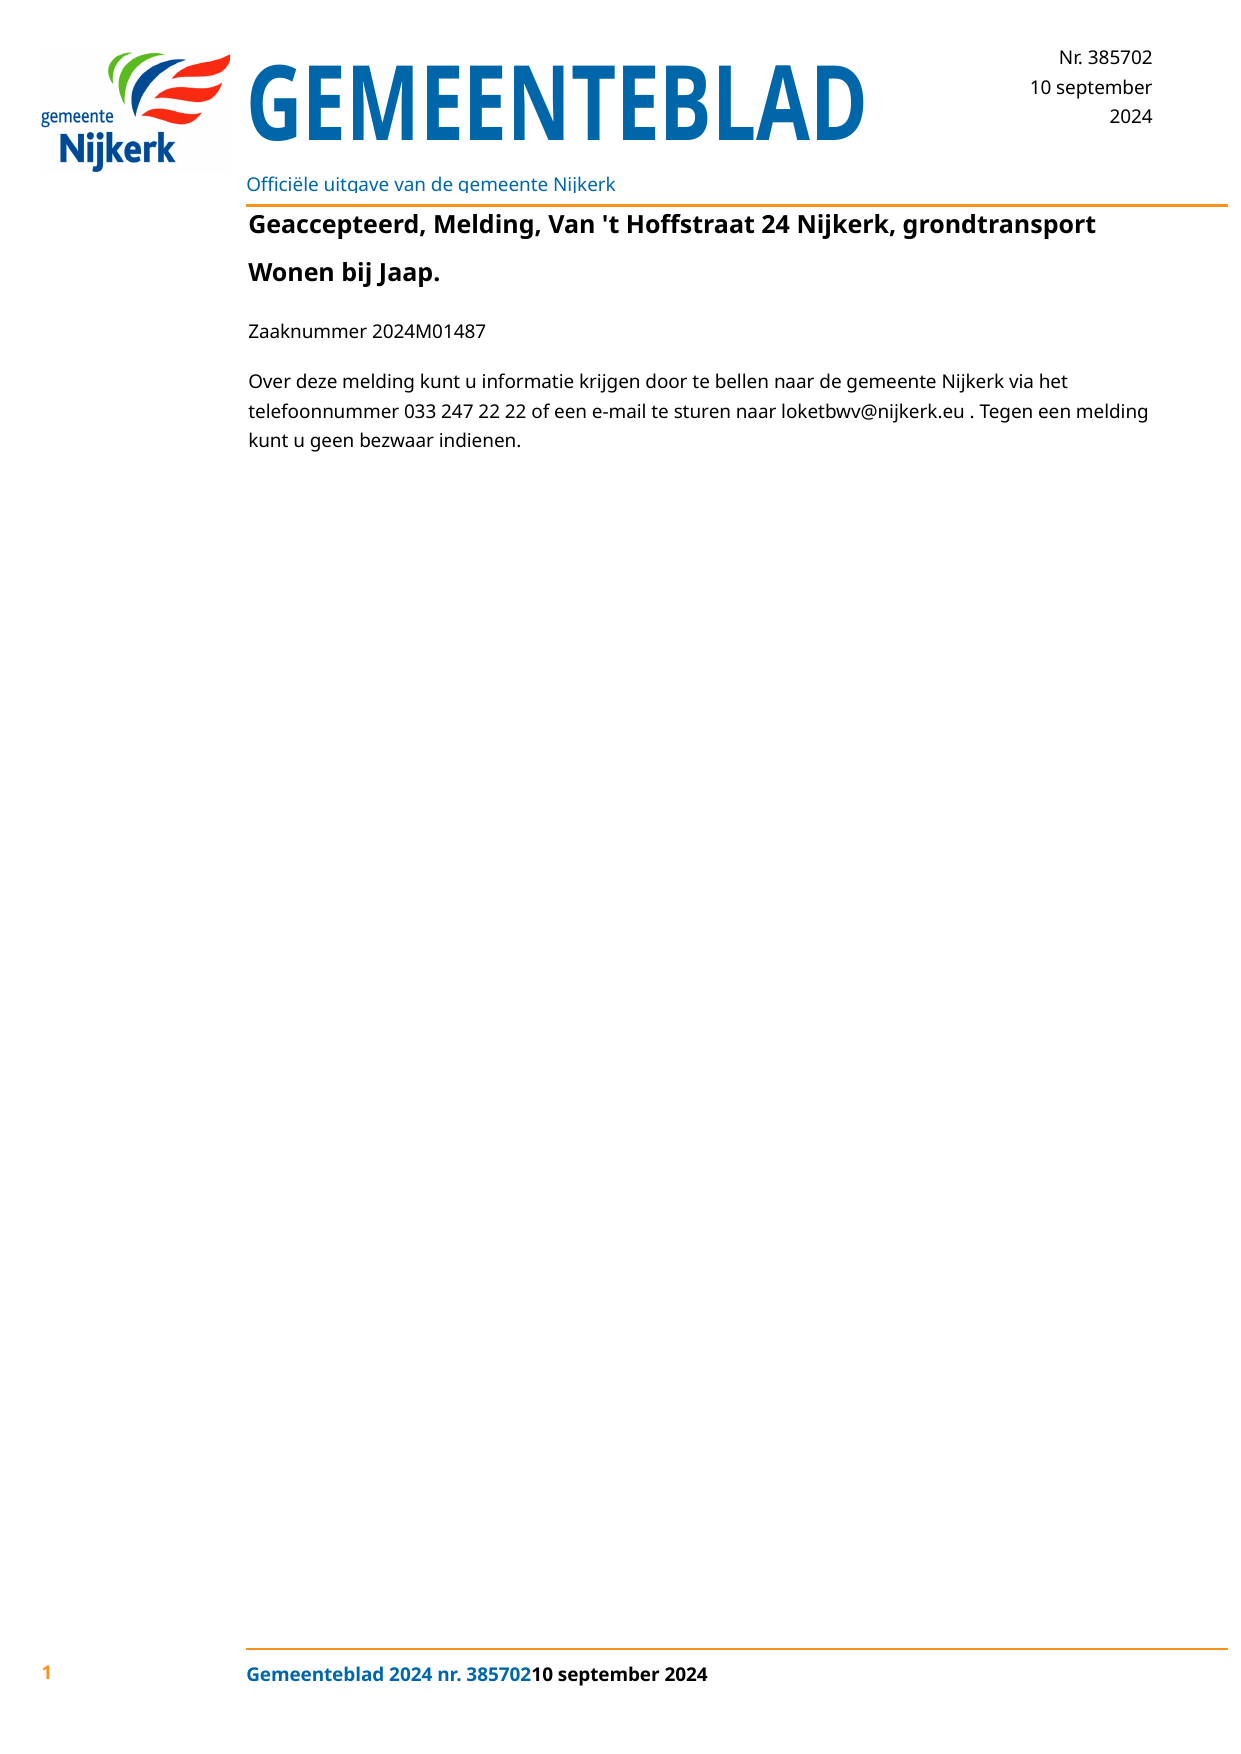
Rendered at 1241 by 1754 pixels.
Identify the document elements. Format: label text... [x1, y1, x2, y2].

text Geaccepteerd, Melding, Van 't Hoffstraat 24 Nijkerk, grondtransport Wonen bij Jaap. [248, 207, 1152, 288]
picture [41, 47, 231, 172]
text Zaaknummer 2024M01487 [248, 318, 1152, 344]
text Over deze melding kunt u informatie krijgen door te bellen naar de gemeente Nijkerk via het telefoonnummer 033 247 22 22 of een e-mail te sturen naar loketbwv@nijkerk.eu . Tegen een melding kunt u geen bezwaar indienen. [248, 368, 1152, 453]
